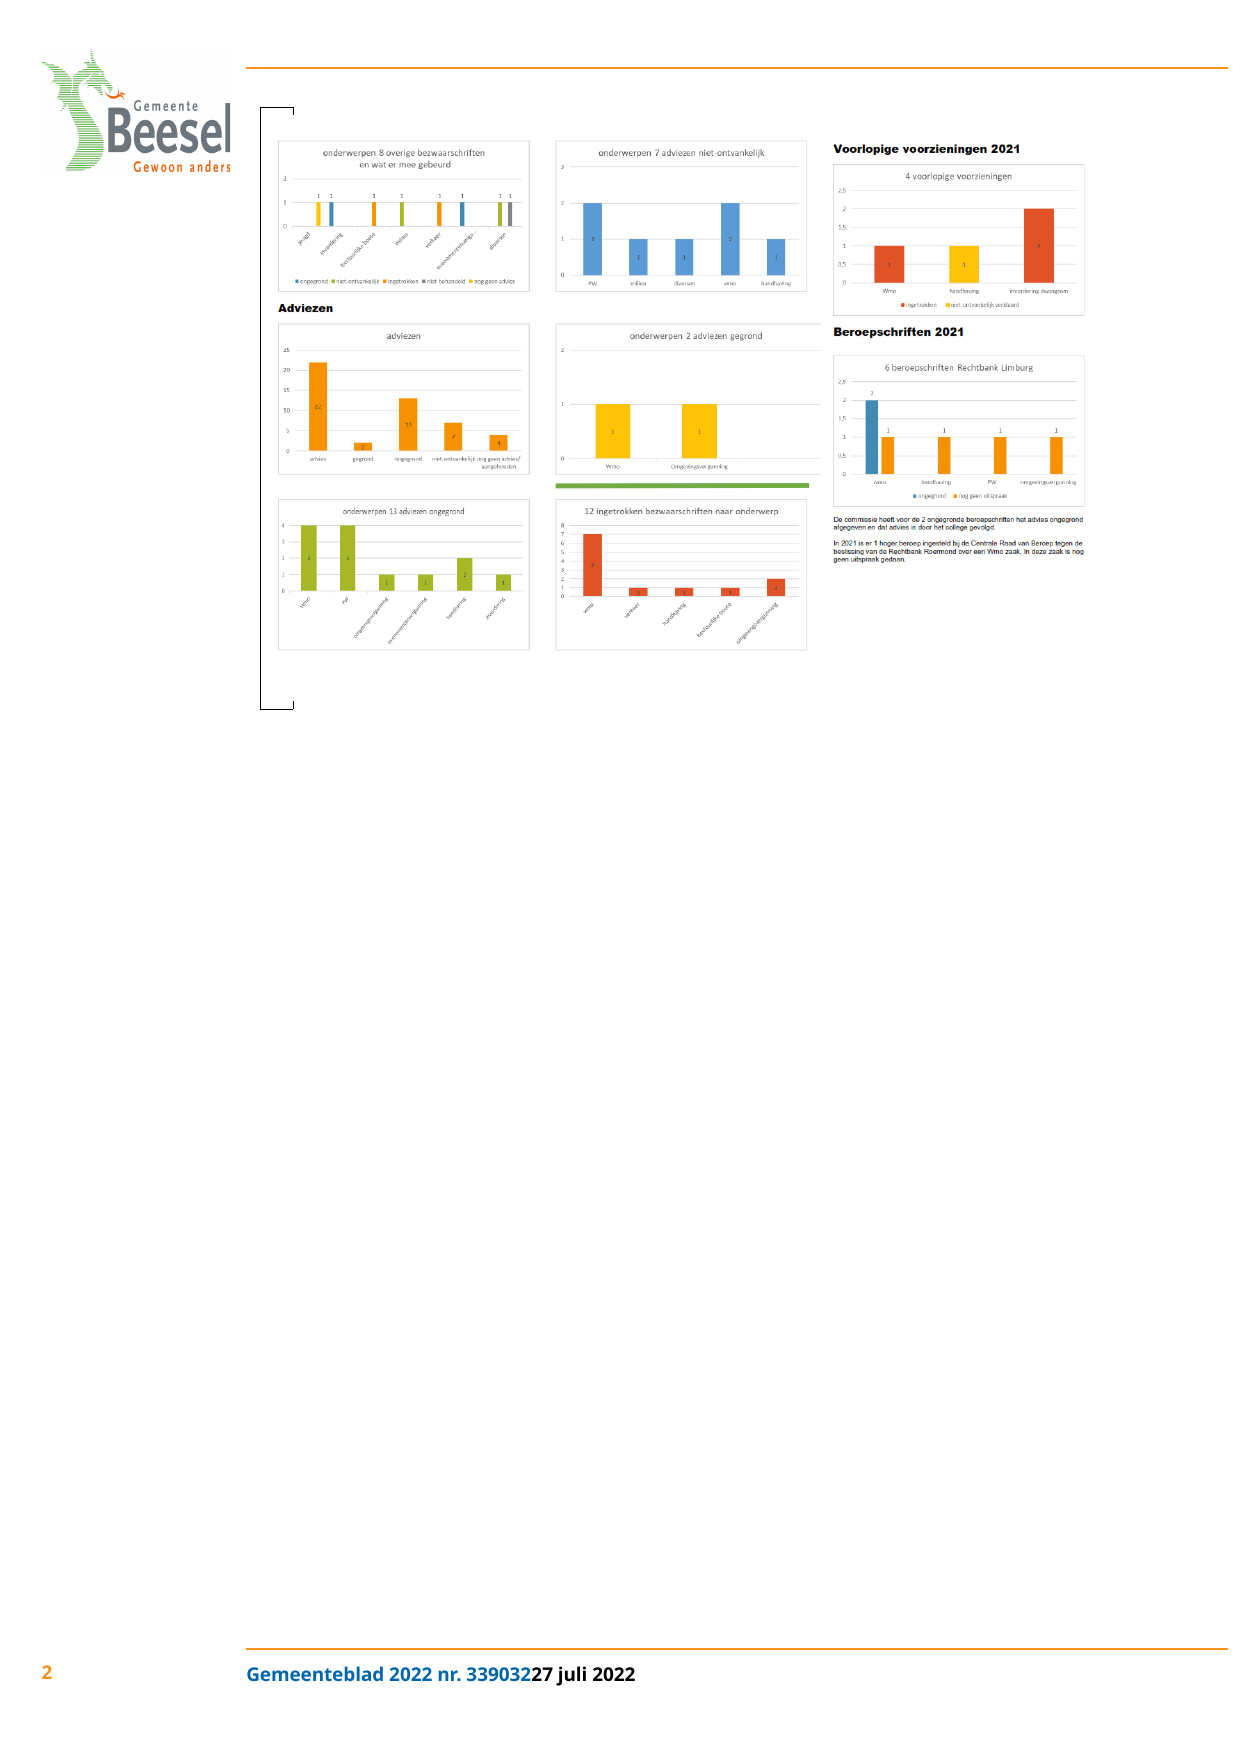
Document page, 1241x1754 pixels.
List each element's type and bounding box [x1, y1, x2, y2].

picture [268, 115, 1096, 701]
picture [41, 47, 231, 172]
